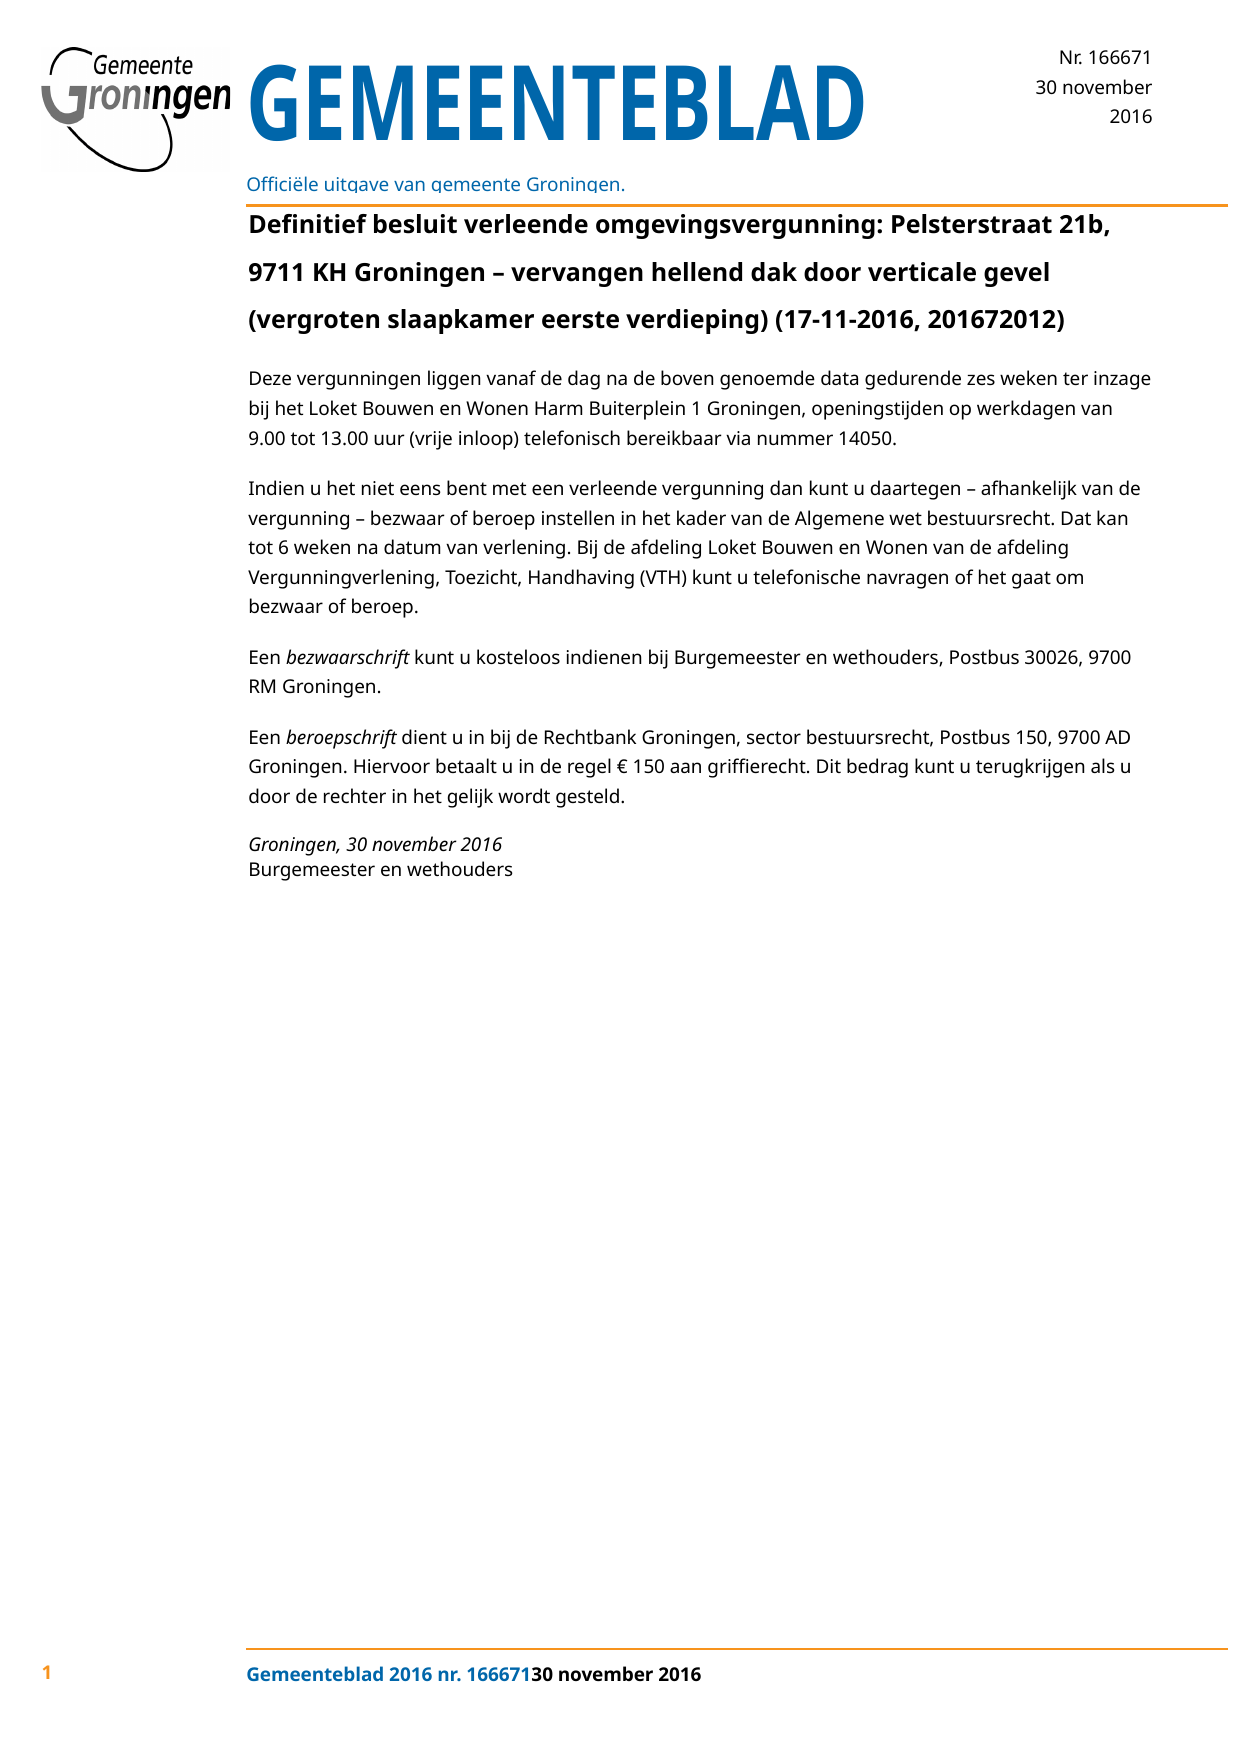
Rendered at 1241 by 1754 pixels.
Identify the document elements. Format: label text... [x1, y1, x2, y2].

text Een beroepschrift dient u in bij de Rechtbank Groningen, sector bestuursrecht, Postbus 150, 9700 AD Groningen. Hiervoor betaalt u in de regel € 150 aan griffierecht. Dit bedrag kunt u terugkrijgen als u door de rechter in het gelijk wordt gesteld. [248, 724, 1152, 809]
text Definitief besluit verleende omgevingsvergunning: Pelsterstraat 21b, 9711 KH Groningen – vervangen hellend dak door verticale gevel (vergroten slaapkamer eerste verdieping) (17-11-2016, 201672012) [248, 207, 1152, 336]
text Deze vergunningen liggen vanaf de dag na de boven genoemde data gedurende zes weken ter inzage bij het Loket Bouwen en Wonen Harm Buiterplein 1 Groningen, openingstijden op werkdagen van 9.00 tot 13.00 uur (vrije inloop) telefonisch bereikbaar via nummer 14050. [248, 366, 1152, 450]
picture [41, 47, 231, 172]
text Een bezwaarschrift kunt u kosteloos indienen bij Burgemeester en wethouders, Postbus 30026, 9700 RM Groningen. [248, 644, 1152, 699]
text Burgemeester en wethouders [248, 857, 1152, 882]
text Indien u het niet eens bent met een verleende vergunning dan kunt u daartegen – afhankelijk van de vergunning – bezwaar of beroep instellen in het kader van de Algemene wet bestuursrecht. Dat kan tot 6 weken na datum van verlening. Bij de afdeling Loket Bouwen en Wonen van de afdeling Vergunningverlening, Toezicht, Handhaving (VTH) kunt u telefonische navragen of het gaat om bezwaar of beroep. [248, 475, 1152, 619]
text Groningen, 30 november 2016 [248, 831, 1152, 857]
